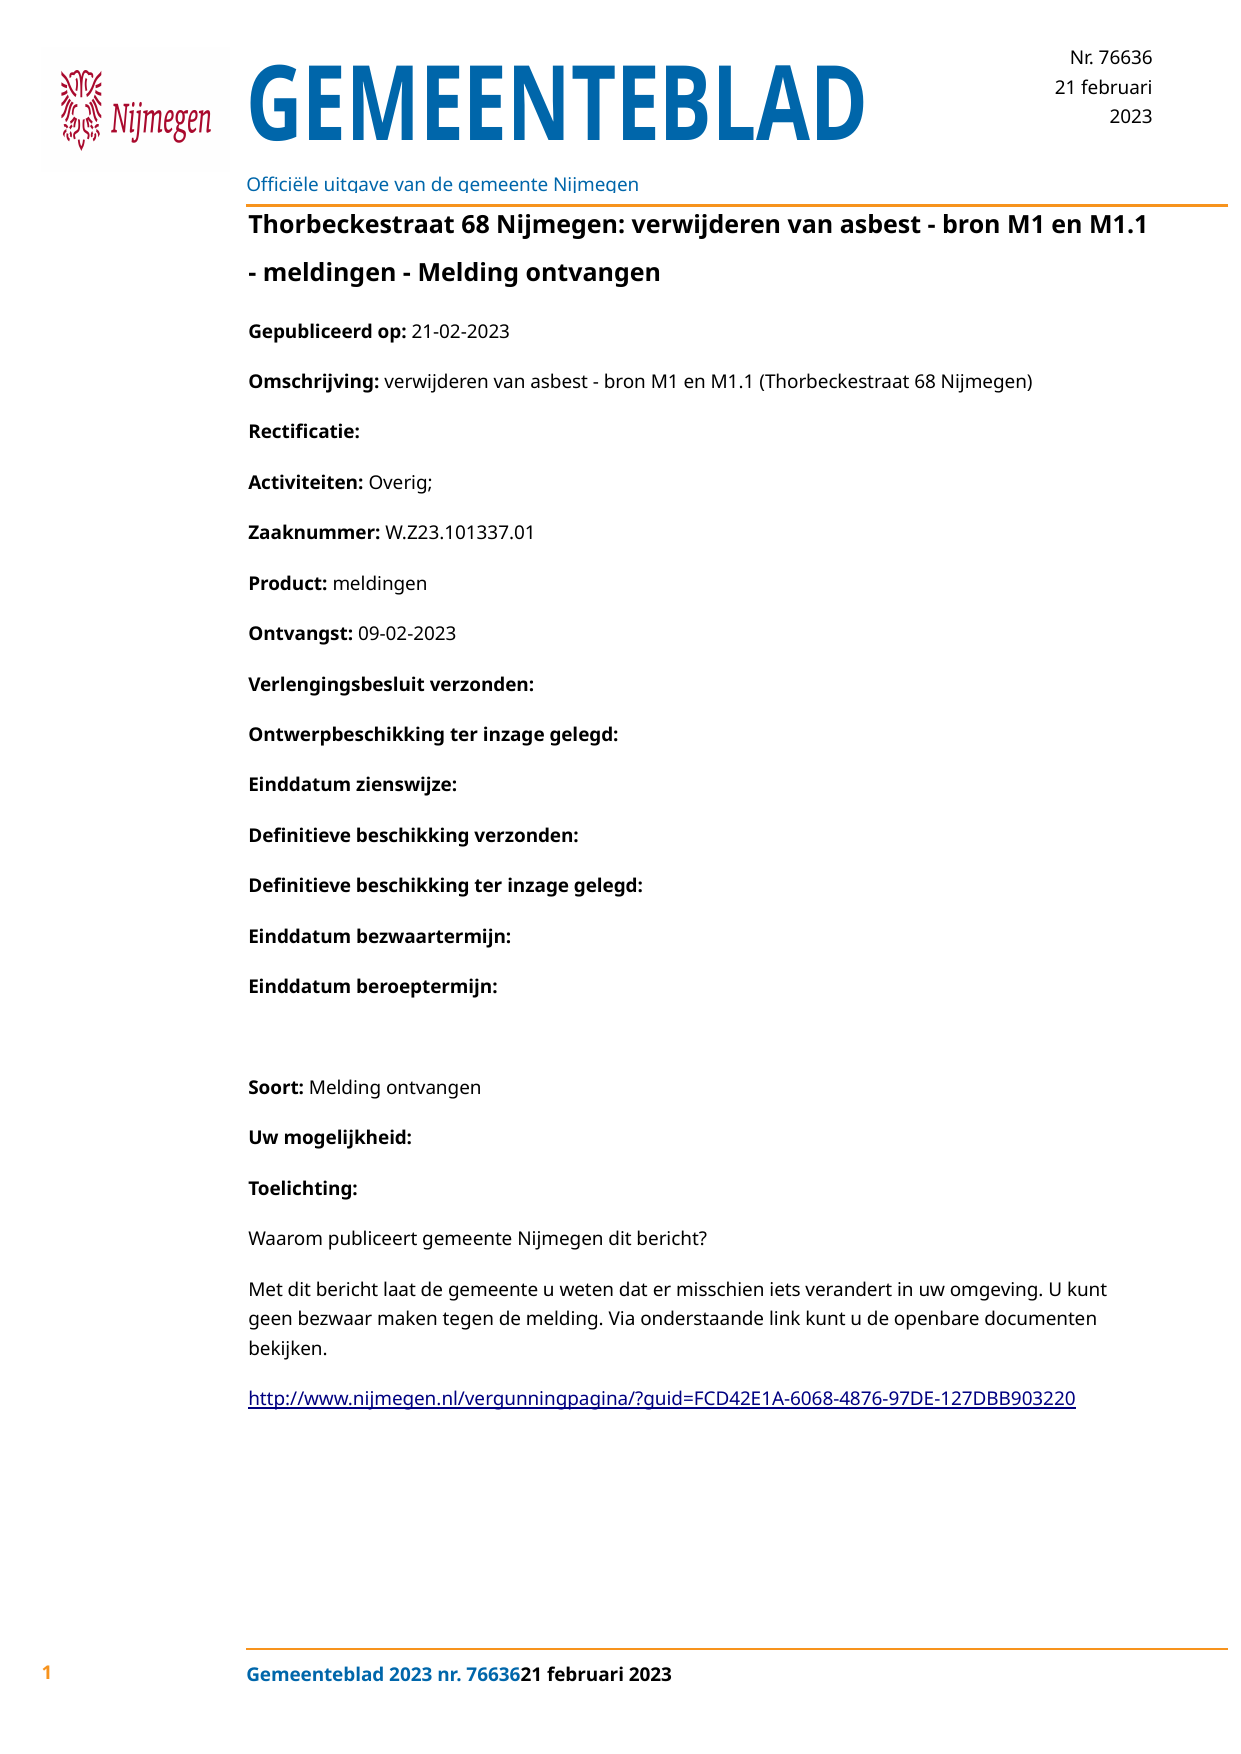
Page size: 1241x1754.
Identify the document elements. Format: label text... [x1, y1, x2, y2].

text Activiteiten: Overig; [248, 469, 1152, 495]
text Thorbeckestraat 68 Nijmegen: verwijderen van asbest - bron M1 en M1.1 - meldingen - Melding ontvangen [248, 207, 1152, 288]
text Gepubliceerd op: 21-02-2023 [248, 318, 1152, 344]
text Einddatum zienswijze: [248, 772, 1152, 797]
text Zaaknummer: W.Z23.101337.01 [248, 519, 1152, 545]
text Product: meldingen [248, 570, 1152, 596]
text http://www.nijmegen.nl/vergunningpagina/?guid=FCD42E1A-6068-4876-97DE-127DBB903220 [248, 1385, 1152, 1411]
text Uw mogelijkheid: [248, 1124, 1152, 1150]
text Definitieve beschikking ter inzage gelegd: [248, 872, 1152, 898]
text Einddatum beroeptermijn: [248, 973, 1152, 999]
text Ontwerpbeschikking ter inzage gelegd: [248, 721, 1152, 747]
text Definitieve beschikking verzonden: [248, 822, 1152, 848]
text Toelichting: [248, 1175, 1152, 1201]
text Met dit bericht laat de gemeente u weten dat er misschien iets verandert in uw omgeving. U kunt geen bezwaar maken tegen de melding. Via onderstaande link kunt u de openbare documenten bekijken. [248, 1276, 1152, 1361]
text Einddatum bezwaartermijn: [248, 923, 1152, 949]
picture [41, 47, 231, 172]
text Soort: Melding ontvangen [248, 1074, 1152, 1100]
text Rectificatie: [248, 419, 1152, 444]
text Ontvangst: 09-02-2023 [248, 620, 1152, 646]
text Verlengingsbesluit verzonden: [248, 671, 1152, 697]
text Waarom publiceert gemeente Nijmegen dit bericht? [248, 1225, 1152, 1251]
text Omschrijving: verwijderen van asbest - bron M1 en M1.1 (Thorbeckestraat 68 Nijmegen) [248, 368, 1152, 394]
